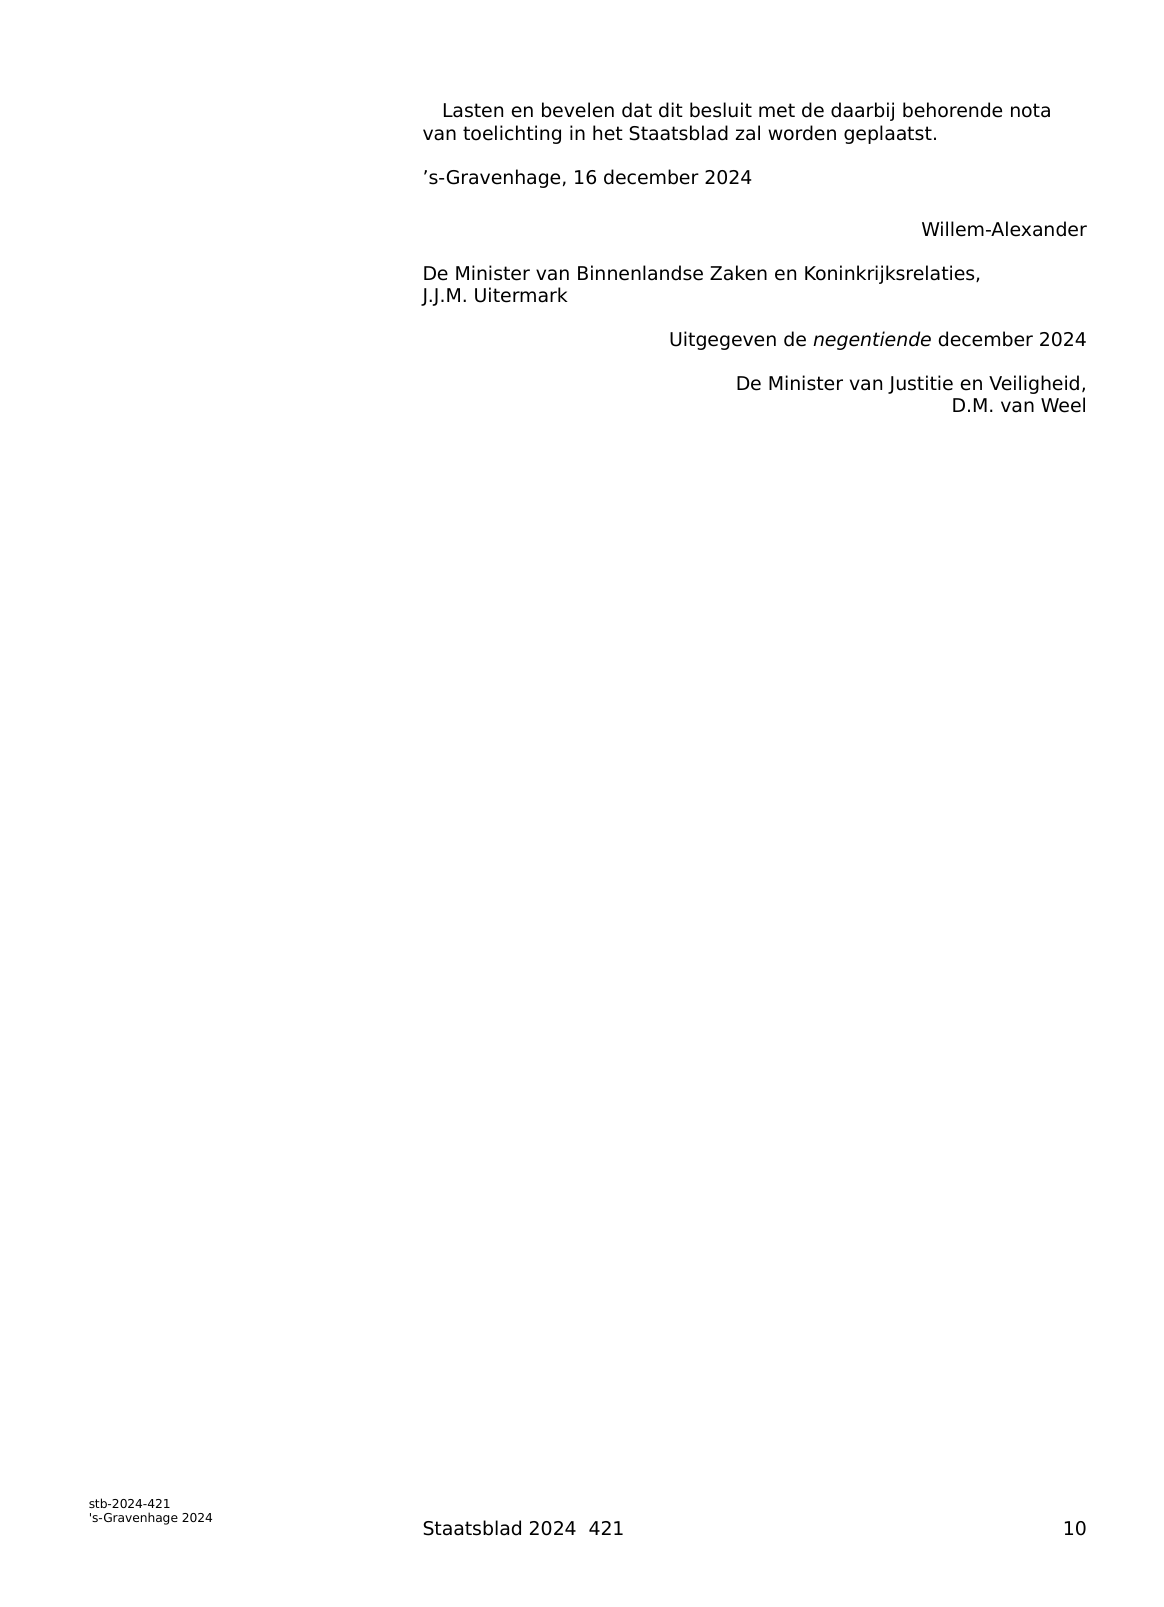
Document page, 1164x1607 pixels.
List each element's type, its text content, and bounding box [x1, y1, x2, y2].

text Uitgegeven de negentiende december 2024 [422, 329, 1087, 351]
text ’s-Gravenhage, 16 december 2024 [422, 167, 1087, 188]
text Willem-Alexander [422, 218, 1087, 241]
text stb-2024-421 [88, 1497, 323, 1511]
text De Minister van Binnenlandse Zaken en Koninkrijksrelaties, J.J.M. Uitermark [422, 263, 1087, 307]
text De Minister van Justitie en Veiligheid, D.M. van Weel [422, 373, 1087, 417]
text Lasten en bevelen dat dit besluit met de daarbij behorende nota van toelichting in het Staatsblad zal worden geplaatst. [422, 100, 1087, 144]
text 's-Gravenhage 2024 [88, 1511, 323, 1525]
